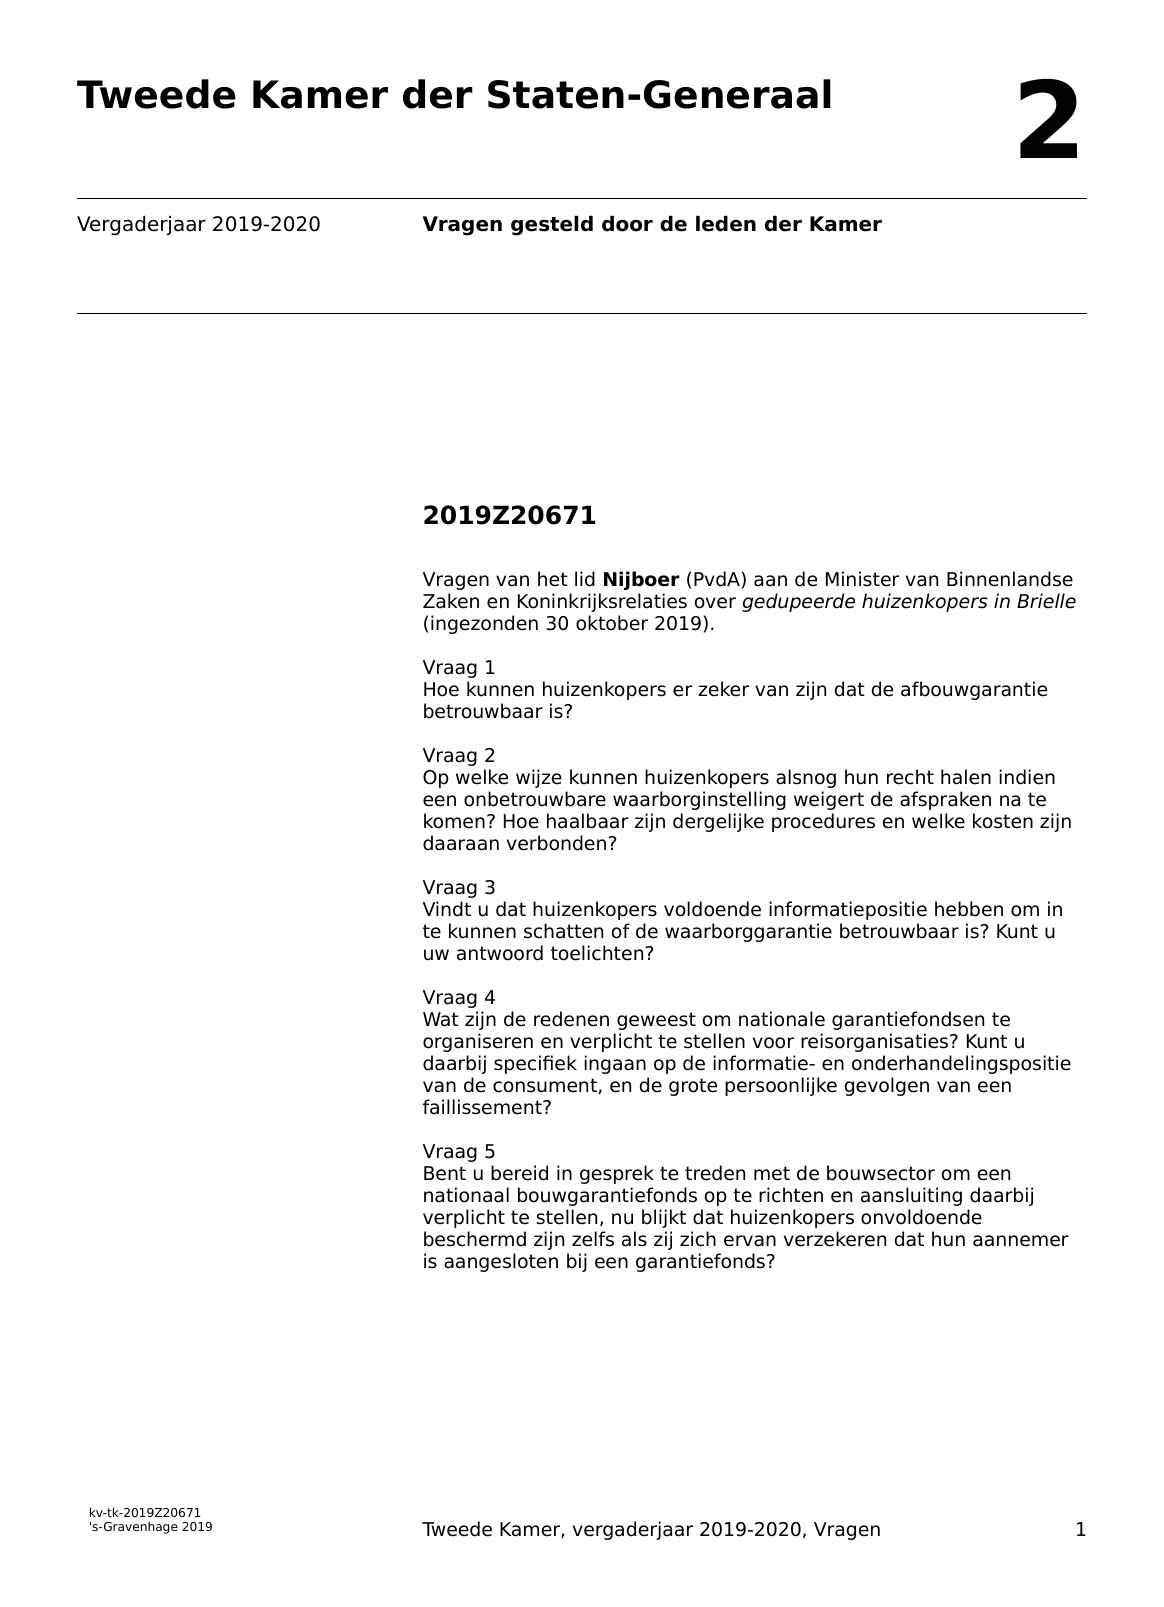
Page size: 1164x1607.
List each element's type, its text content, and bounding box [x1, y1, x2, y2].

text Bent u bereid in gesprek te treden met de bouwsector om een nationaal bouwgarantiefonds op te richten en aansluiting daarbij verplicht te stellen, nu blijkt dat huizenkopers onvoldoende beschermd zijn zelfs als zij zich ervan verzekeren dat hun aannemer is aangesloten bij een garantiefonds? [422, 1163, 1087, 1273]
text kv-tk-2019Z20671 [88, 1506, 323, 1520]
table_cell Vergaderjaar 2019-2020 [77, 199, 422, 313]
table_header Tweede Kamer der Staten-Generaal [77, 59, 886, 198]
text Op welke wijze kunnen huizenkopers alsnog hun recht halen indien een onbetrouwbare waarborginstelling weigert de afspraken na te komen? Hoe haalbaar zijn dergelijke procedures en welke kosten zijn daaraan verbonden? [422, 767, 1087, 855]
text 's-Gravenhage 2019 [88, 1520, 323, 1534]
text Vraag 3 [422, 877, 1087, 899]
text Vraag 4 [422, 987, 1087, 1009]
text Vraag 1 [422, 657, 1087, 679]
text Vindt u dat huizenkopers voldoende informatiepositie hebben om in te kunnen schatten of de waarborggarantie betrouwbaar is? Kunt u uw antwoord toelichten? [422, 899, 1087, 965]
table_header 2 [886, 59, 1087, 198]
text Hoe kunnen huizenkopers er zeker van zijn dat de afbouwgarantie betrouwbaar is? [422, 679, 1087, 723]
text Vraag 5 [422, 1141, 1087, 1163]
text Vragen van het lid Nijboer (PvdA) aan de Minister van Binnenlandse Zaken en Koninkrijksrelaties over gedupeerde huizenkopers in Brielle (ingezonden 30 oktober 2019). [422, 569, 1087, 635]
table_cell Vragen gesteld door de leden der Kamer [422, 199, 1087, 313]
text 2019Z20671 [422, 501, 1087, 531]
text Vraag 2 [422, 745, 1087, 767]
text Wat zijn de redenen geweest om nationale garantiefondsen te organiseren en verplicht te stellen voor reisorganisaties? Kunt u daarbij specifiek ingaan op de informatie- en onderhandelingspositie van de consument, en de grote persoonlijke gevolgen van een faillissement? [422, 1009, 1087, 1119]
